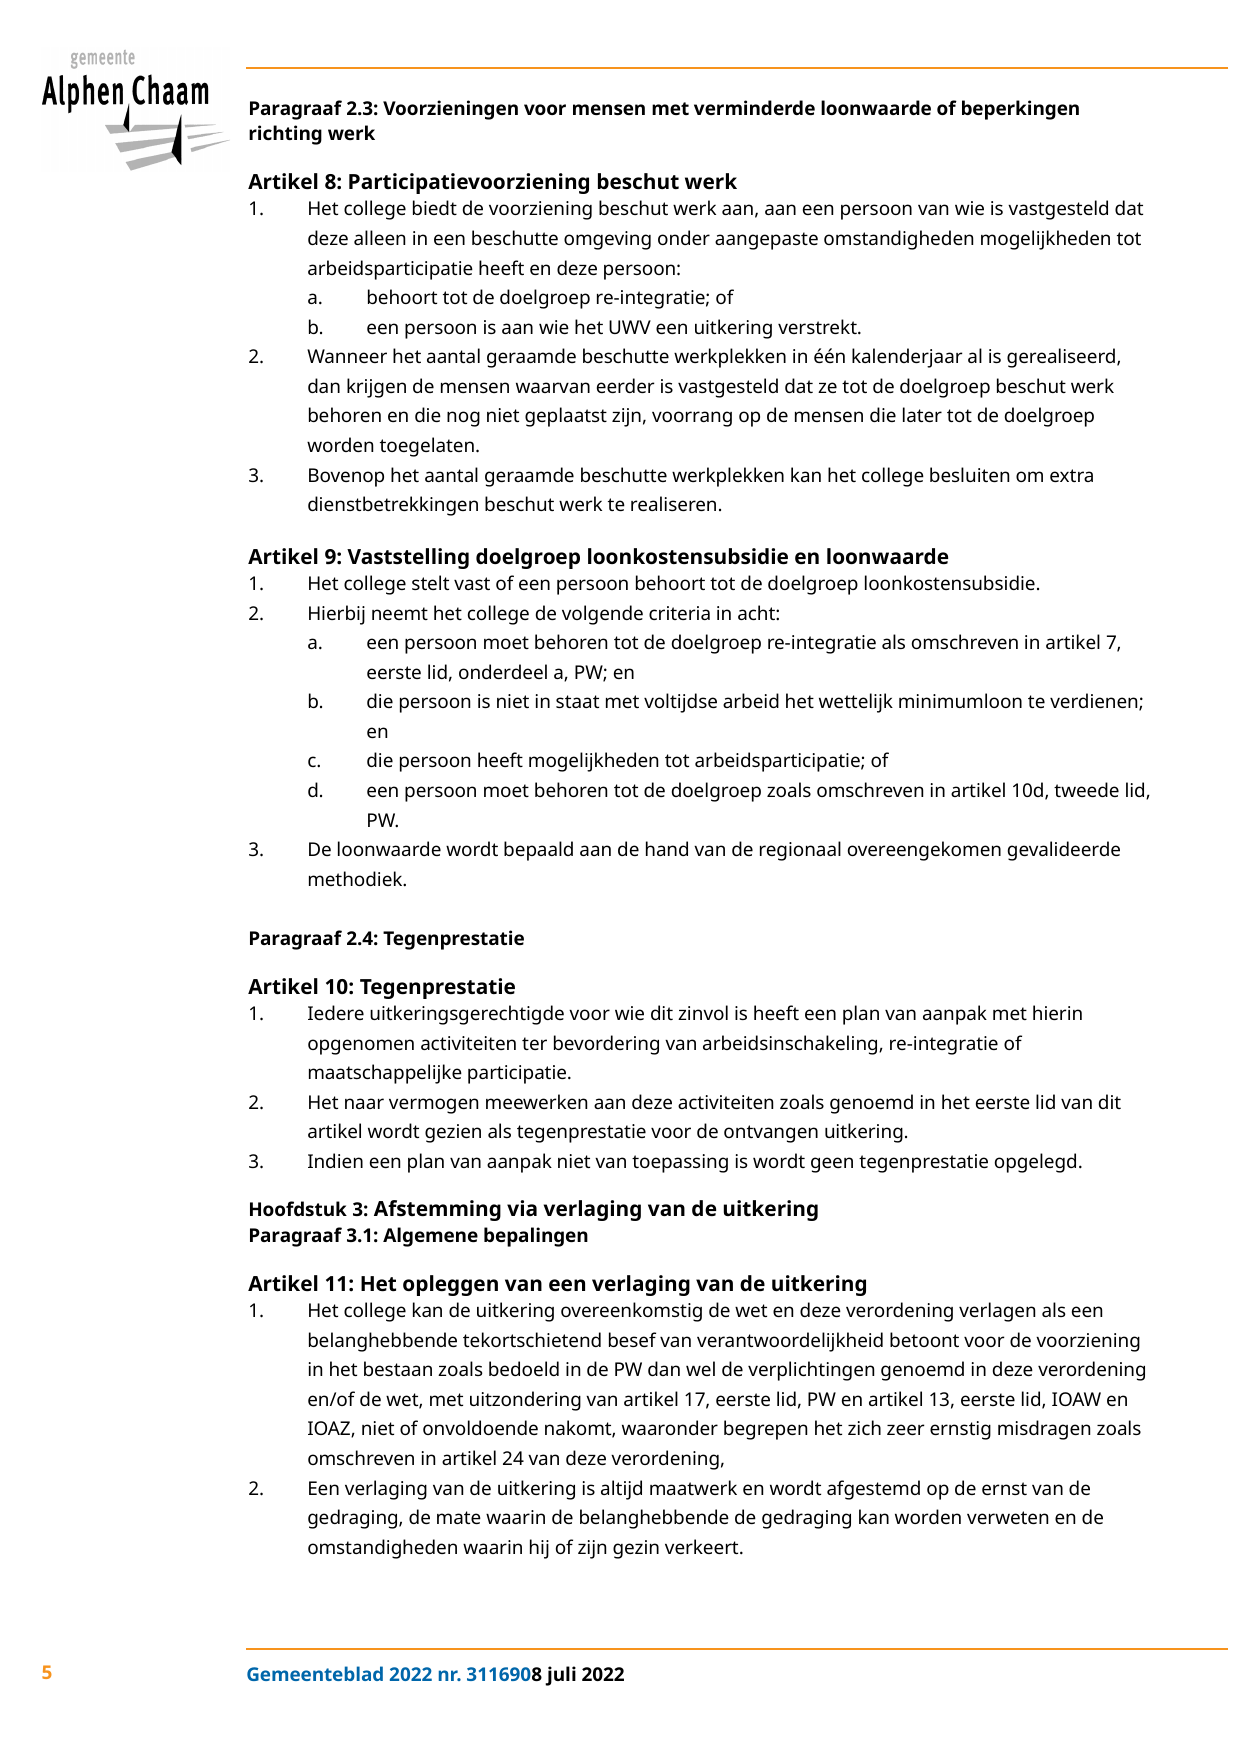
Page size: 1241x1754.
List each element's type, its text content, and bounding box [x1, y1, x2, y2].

list die persoon is niet in staat met voltijdse arbeid het wettelijk minimumloon te verdienen; en [307, 688, 1152, 744]
text Artikel 10: Tegenprestatie [248, 972, 1152, 1000]
list Bovenop het aantal geraamde beschutte werkplekken kan het college besluiten om extra dienstbetrekkingen beschut werk te realiseren. [248, 462, 1152, 517]
text Artikel 8: Participatievoorziening beschut werk [248, 167, 1152, 196]
text Paragraaf 3.1: Algemene bepalingen [248, 1222, 1152, 1248]
list een persoon moet behoren tot de doelgroep re-integratie als omschreven in artikel 7, eerste lid, onderdeel a, PW; en [307, 629, 1152, 685]
list die persoon heeft mogelijkheden tot arbeidsparticipatie; of [307, 748, 1152, 773]
list Indien een plan van aanpak niet van toepassing is wordt geen tegenprestatie opgelegd. [248, 1148, 1152, 1174]
list Het college stelt vast of een persoon behoort tot de doelgroep loonkostensubsidie. [248, 570, 1152, 596]
text Artikel 11: Het opleggen van een verlaging van de uitkering [248, 1269, 1152, 1297]
picture [41, 47, 231, 172]
list De loonwaarde wordt bepaald aan de hand van de regionaal overeengekomen gevalideerde methodiek. [248, 836, 1152, 892]
list Iedere uitkeringsgerechtigde voor wie dit zinvol is heeft een plan van aanpak met hierin opgenomen activiteiten ter bevordering van arbeidsinschakeling, re-integratie of maatschappelijke participatie. [248, 1000, 1152, 1085]
text Paragraaf 2.3: Voorzieningen voor mensen met verminderde loonwaarde of beperkingen richting werk [248, 95, 1152, 146]
list behoort tot de doelgroep re-integratie; of [307, 284, 1152, 310]
text Hoofdstuk 3: Afstemming via verlaging van de uitkering [248, 1194, 1152, 1222]
text Paragraaf 2.4: Tegenprestatie [248, 925, 1152, 951]
list Wanneer het aantal geraamde beschutte werkplekken in één kalenderjaar al is gerealiseerd, dan krijgen de mensen waarvan eerder is vastgesteld dat ze tot de doelgroep beschut werk behoren en die nog niet geplaatst zijn, voorrang op de mensen die later tot de doelgroep worden toegelaten. [248, 343, 1152, 458]
list een persoon moet behoren tot de doelgroep zoals omschreven in artikel 10d, tweede lid, PW. [307, 777, 1152, 833]
list een persoon is aan wie het UWV een uitkering verstrekt. [307, 314, 1152, 339]
text Artikel 9: Vaststelling doelgroep loonkostensubsidie en loonwaarde [248, 542, 1152, 570]
list Het naar vermogen meewerken aan deze activiteiten zoals genoemd in het eerste lid van dit artikel wordt gezien als tegenprestatie voor de ontvangen uitkering. [248, 1089, 1152, 1144]
list Een verlaging van de uitkering is altijd maatwerk en wordt afgestemd op de ernst van de gedraging, de mate waarin de belanghebbende de gedraging kan worden verweten en de omstandigheden waarin hij of zijn gezin verkeert. [248, 1475, 1152, 1559]
list Hierbij neemt het college de volgende criteria in acht: [248, 600, 1152, 626]
list Het college biedt de voorziening beschut werk aan, aan een persoon van wie is vastgesteld dat deze alleen in een beschutte omgeving onder aangepaste omstandigheden mogelijkheden tot arbeidsparticipatie heeft en deze persoon: [248, 196, 1152, 280]
list Het college kan de uitkering overeenkomstig de wet en deze verordening verlagen als een belanghebbende tekortschietend besef van verantwoordelijkheid betoont voor de voorziening in het bestaan zoals bedoeld in de PW dan wel de verplichtingen genoemd in deze verordening en/of de wet, met uitzondering van artikel 17, eerste lid, PW en artikel 13, eerste lid, IOAW en IOAZ, niet of onvoldoende nakomt, waaronder begrepen het zich zeer ernstig misdragen zoals omschreven in artikel 24 van deze verordening, [248, 1297, 1152, 1471]
